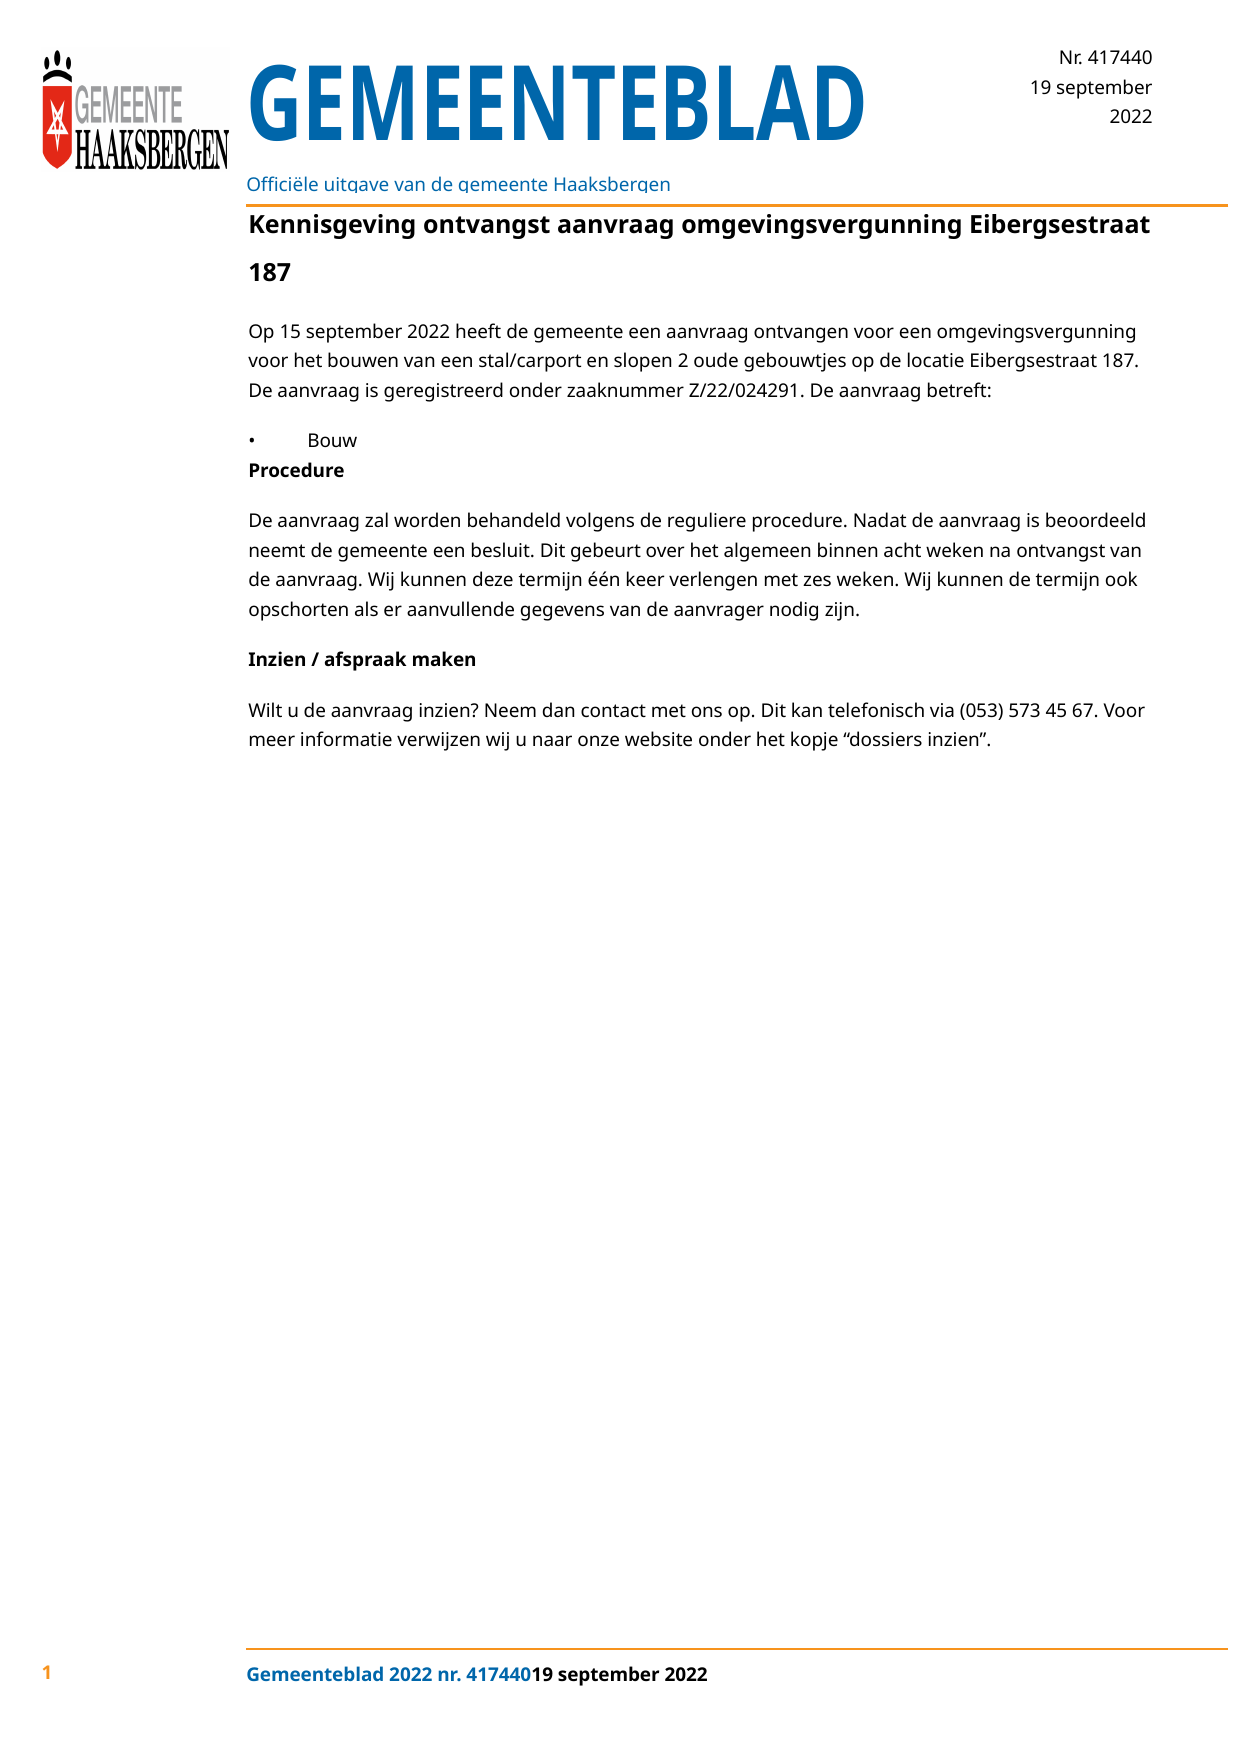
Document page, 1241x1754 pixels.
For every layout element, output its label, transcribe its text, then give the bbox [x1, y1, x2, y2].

list Bouw [248, 427, 1152, 453]
text De aanvraag zal worden behandeld volgens de reguliere procedure. Nadat de aanvraag is beoordeeld neemt de gemeente een besluit. Dit gebeurt over het algemeen binnen acht weken na ontvangst van de aanvraag. Wij kunnen deze termijn één keer verlengen met zes weken. Wij kunnen de termijn ook opschorten als er aanvullende gegevens van de aanvrager nodig zijn. [248, 507, 1152, 622]
text Wilt u de aanvraag inzien? Neem dan contact met ons op. Dit kan telefonisch via (053) 573 45 67. Voor meer informatie verwijzen wij u naar onze website onder het kopje “dossiers inzien”. [248, 697, 1152, 752]
picture [41, 47, 231, 172]
text Procedure [248, 457, 1152, 483]
text Inzien / afspraak maken [248, 647, 1152, 672]
text Kennisgeving ontvangst aanvraag omgevingsvergunning Eibergsestraat 187 [248, 207, 1152, 288]
text Op 15 september 2022 heeft de gemeente een aanvraag ontvangen voor een omgevingsvergunning voor het bouwen van een stal/carport en slopen 2 oude gebouwtjes op de locatie Eibergsestraat 187. De aanvraag is geregistreerd onder zaaknummer Z/22/024291. De aanvraag betreft: [248, 318, 1152, 403]
